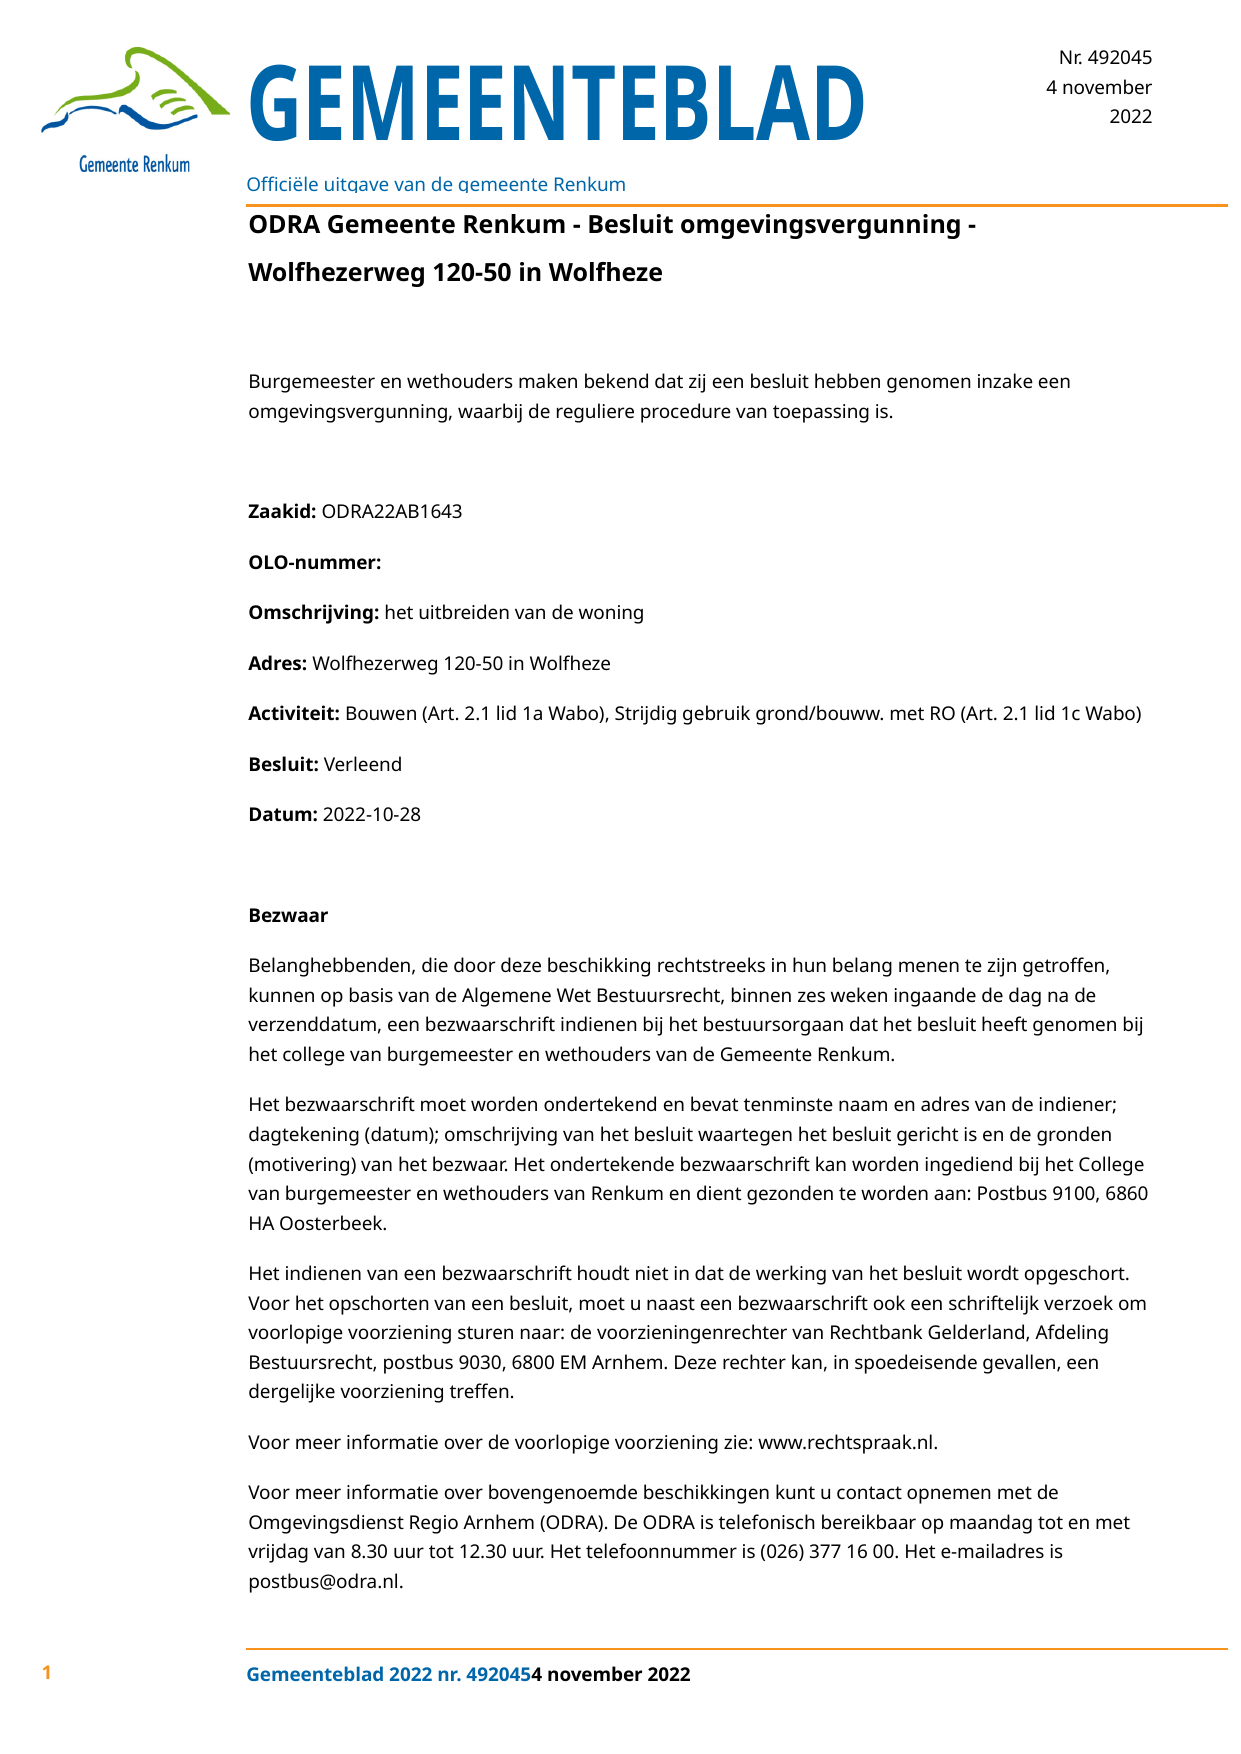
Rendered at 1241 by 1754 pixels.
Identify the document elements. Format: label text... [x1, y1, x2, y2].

text Zaakid: ODRA22AB1643 [248, 499, 1152, 524]
text Besluit: Verleend [248, 751, 1152, 777]
text OLO-nummer: [248, 549, 1152, 575]
text Datum: 2022-10-28 [248, 801, 1152, 827]
text Omschrijving: het uitbreiden van de woning [248, 599, 1152, 625]
text Voor meer informatie over de voorlopige voorziening zie: www.rechtspraak.nl. [248, 1429, 1152, 1455]
text Belanghebbenden, die door deze beschikking rechtstreeks in hun belang menen te zijn getroffen, kunnen op basis van de Algemene Wet Bestuursrecht, binnen zes weken ingaande de dag na de verzenddatum, een bezwaarschrift indienen bij het bestuursorgaan dat het besluit heeft genomen bij het college van burgemeester en wethouders van de Gemeente Renkum. [248, 952, 1152, 1067]
text Voor meer informatie over bovengenoemde beschikkingen kunt u contact opnemen met de Omgevingsdienst Regio Arnhem (ODRA). De ODRA is telefonisch bereikbaar op maandag tot en met vrijdag van 8.30 uur tot 12.30 uur. Het telefoonnummer is (026) 377 16 00. Het e-mailadres is postbus@odra.nl. [248, 1479, 1152, 1594]
text Burgemeester en wethouders maken bekend dat zij een besluit hebben genomen inzake een omgevingsvergunning, waarbij de reguliere procedure van toepassing is. [248, 368, 1152, 424]
text Bezwaar [248, 902, 1152, 928]
text ODRA Gemeente Renkum - Besluit omgevingsvergunning - Wolfhezerweg 120-50 in Wolfheze [248, 207, 1152, 288]
text Het indienen van een bezwaarschrift houdt niet in dat de werking van het besluit wordt opgeschort. Voor het opschorten van een besluit, moet u naast een bezwaarschrift ook een schriftelijk verzoek om voorlopige voorziening sturen naar: de voorzieningenrechter van Rechtbank Gelderland, Afdeling Bestuursrecht, postbus 9030, 6800 EM Arnhem. Deze rechter kan, in spoedeisende gevallen, een dergelijke voorziening treffen. [248, 1260, 1152, 1404]
text Activiteit: Bouwen (Art. 2.1 lid 1a Wabo), Strijdig gebruik grond/bouww. met RO (Art. 2.1 lid 1c Wabo) [248, 700, 1152, 726]
text Adres: Wolfhezerweg 120-50 in Wolfheze [248, 650, 1152, 676]
picture [41, 47, 231, 172]
text Het bezwaarschrift moet worden ondertekend en bevat tenminste naam en adres van de indiener; dagtekening (datum); omschrijving van het besluit waartegen het besluit gericht is en de gronden (motivering) van het bezwaar. Het ondertekende bezwaarschrift kan worden ingediend bij het College van burgemeester en wethouders van Renkum en dient gezonden te worden aan: Postbus 9100, 6860 HA Oosterbeek. [248, 1092, 1152, 1236]
